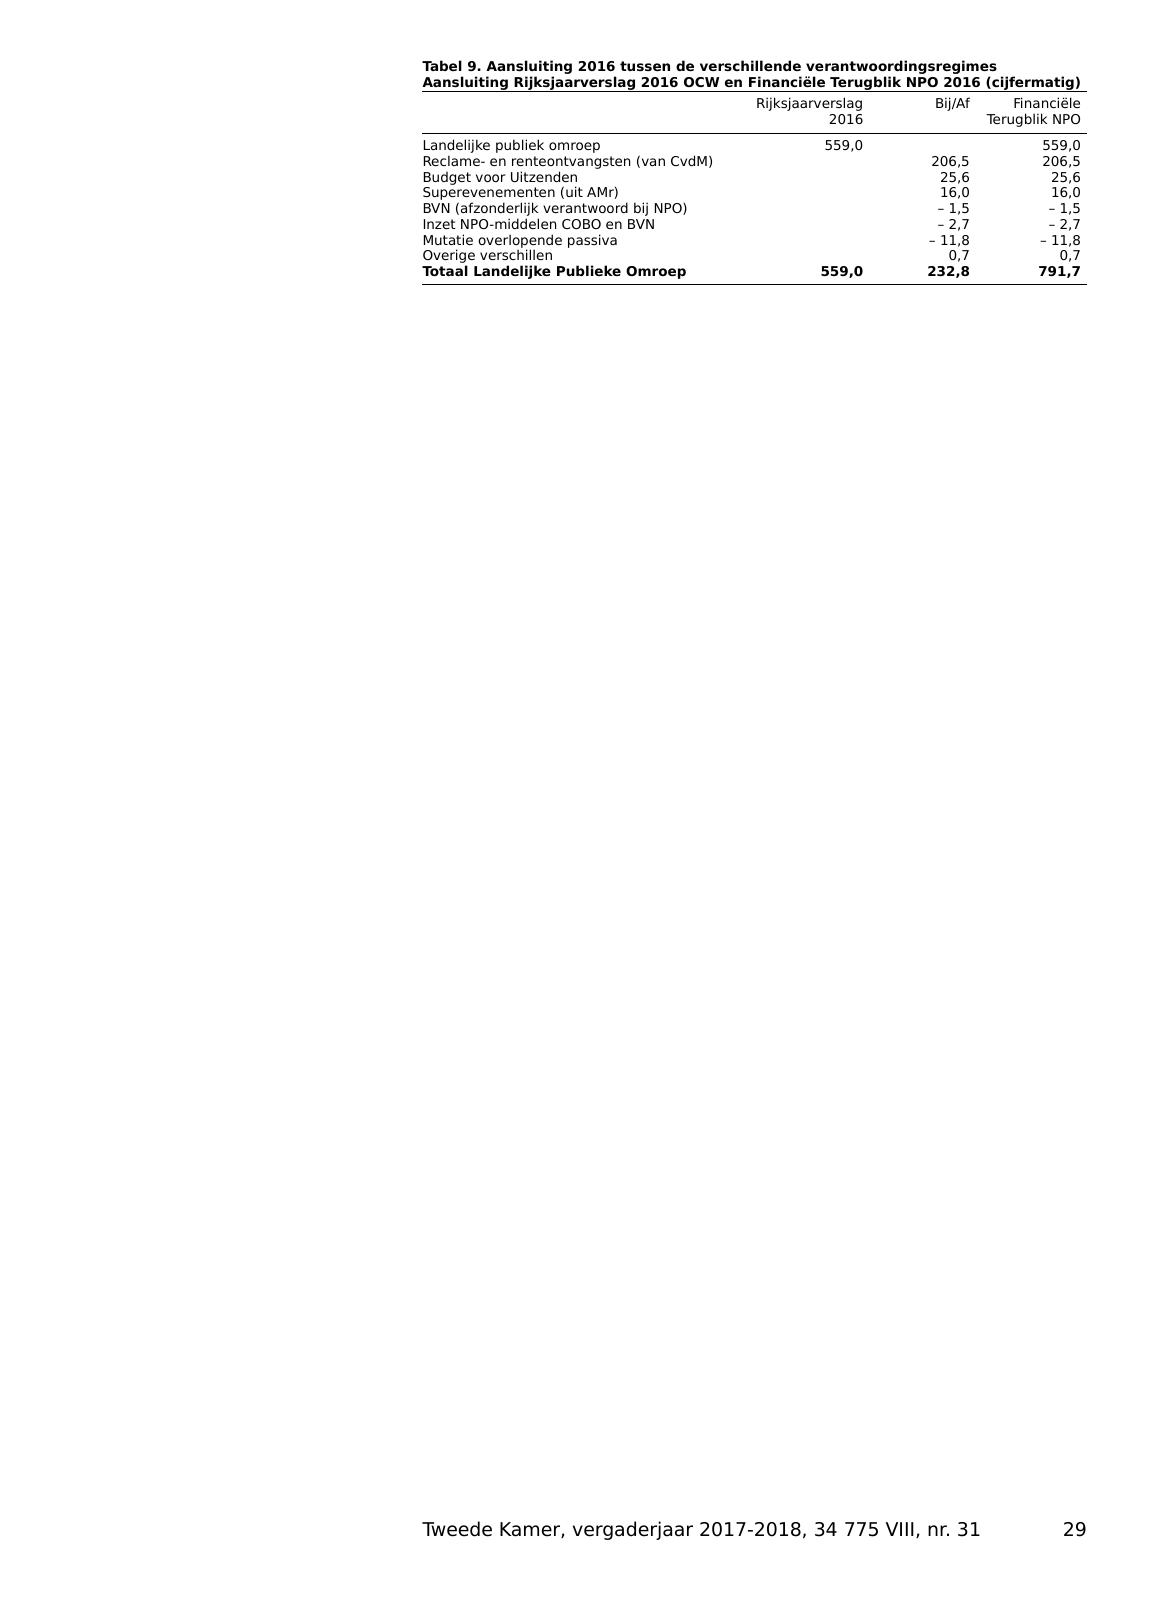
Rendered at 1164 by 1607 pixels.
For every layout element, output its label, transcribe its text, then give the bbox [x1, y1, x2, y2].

table_cell [869, 134, 976, 154]
table_cell – 2,7 [869, 217, 976, 232]
table_cell 0,7 [976, 248, 1087, 264]
table_cell Budget voor Uitzenden [422, 170, 746, 185]
table_cell [746, 201, 869, 217]
table_header Tabel 9. Aansluiting 2016 tussen de verschillende verantwoordingsregimes Aansluiting Rijksjaarverslag 2016 OCW en Financiële Terugblik NPO 2016 (cijfermatig) [422, 59, 1087, 91]
table_cell Overige verschillen [422, 248, 746, 264]
table_cell Superevenementen (uit AMr) [422, 185, 746, 201]
table_cell Rijksjaarverslag 2016 [746, 92, 869, 132]
table_cell [746, 248, 869, 264]
table_cell 559,0 [746, 134, 869, 154]
table_cell 791,7 [976, 264, 1087, 284]
table_cell Bij/Af [869, 92, 976, 132]
table_cell [746, 233, 869, 248]
table_cell 206,5 [976, 154, 1087, 169]
table_cell Landelijke publiek omroep [422, 134, 746, 154]
table_cell [746, 217, 869, 232]
table_cell 559,0 [976, 134, 1087, 154]
table_cell 0,7 [869, 248, 976, 264]
table_cell – 2,7 [976, 217, 1087, 232]
table_cell [746, 185, 869, 201]
table_cell – 1,5 [976, 201, 1087, 217]
table_cell 232,8 [869, 264, 976, 284]
table_cell 16,0 [976, 185, 1087, 201]
table_cell 559,0 [746, 264, 869, 284]
table_cell Mutatie overlopende passiva [422, 233, 746, 248]
table_cell Inzet NPO-middelen COBO en BVN [422, 217, 746, 232]
table_cell [422, 92, 746, 132]
table_cell [746, 170, 869, 185]
table_cell Financiële Terugblik NPO [976, 92, 1087, 132]
table_cell – 1,5 [869, 201, 976, 217]
table_cell – 11,8 [976, 233, 1087, 248]
table_cell Reclame- en renteontvangsten (van CvdM) [422, 154, 746, 169]
table_cell 16,0 [869, 185, 976, 201]
table_cell 206,5 [869, 154, 976, 169]
table_cell Totaal Landelijke Publieke Omroep [422, 264, 746, 284]
table_cell 25,6 [869, 170, 976, 185]
table_cell BVN (afzonderlijk verantwoord bij NPO) [422, 201, 746, 217]
table_cell [746, 154, 869, 169]
table_cell – 11,8 [869, 233, 976, 248]
table_cell 25,6 [976, 170, 1087, 185]
